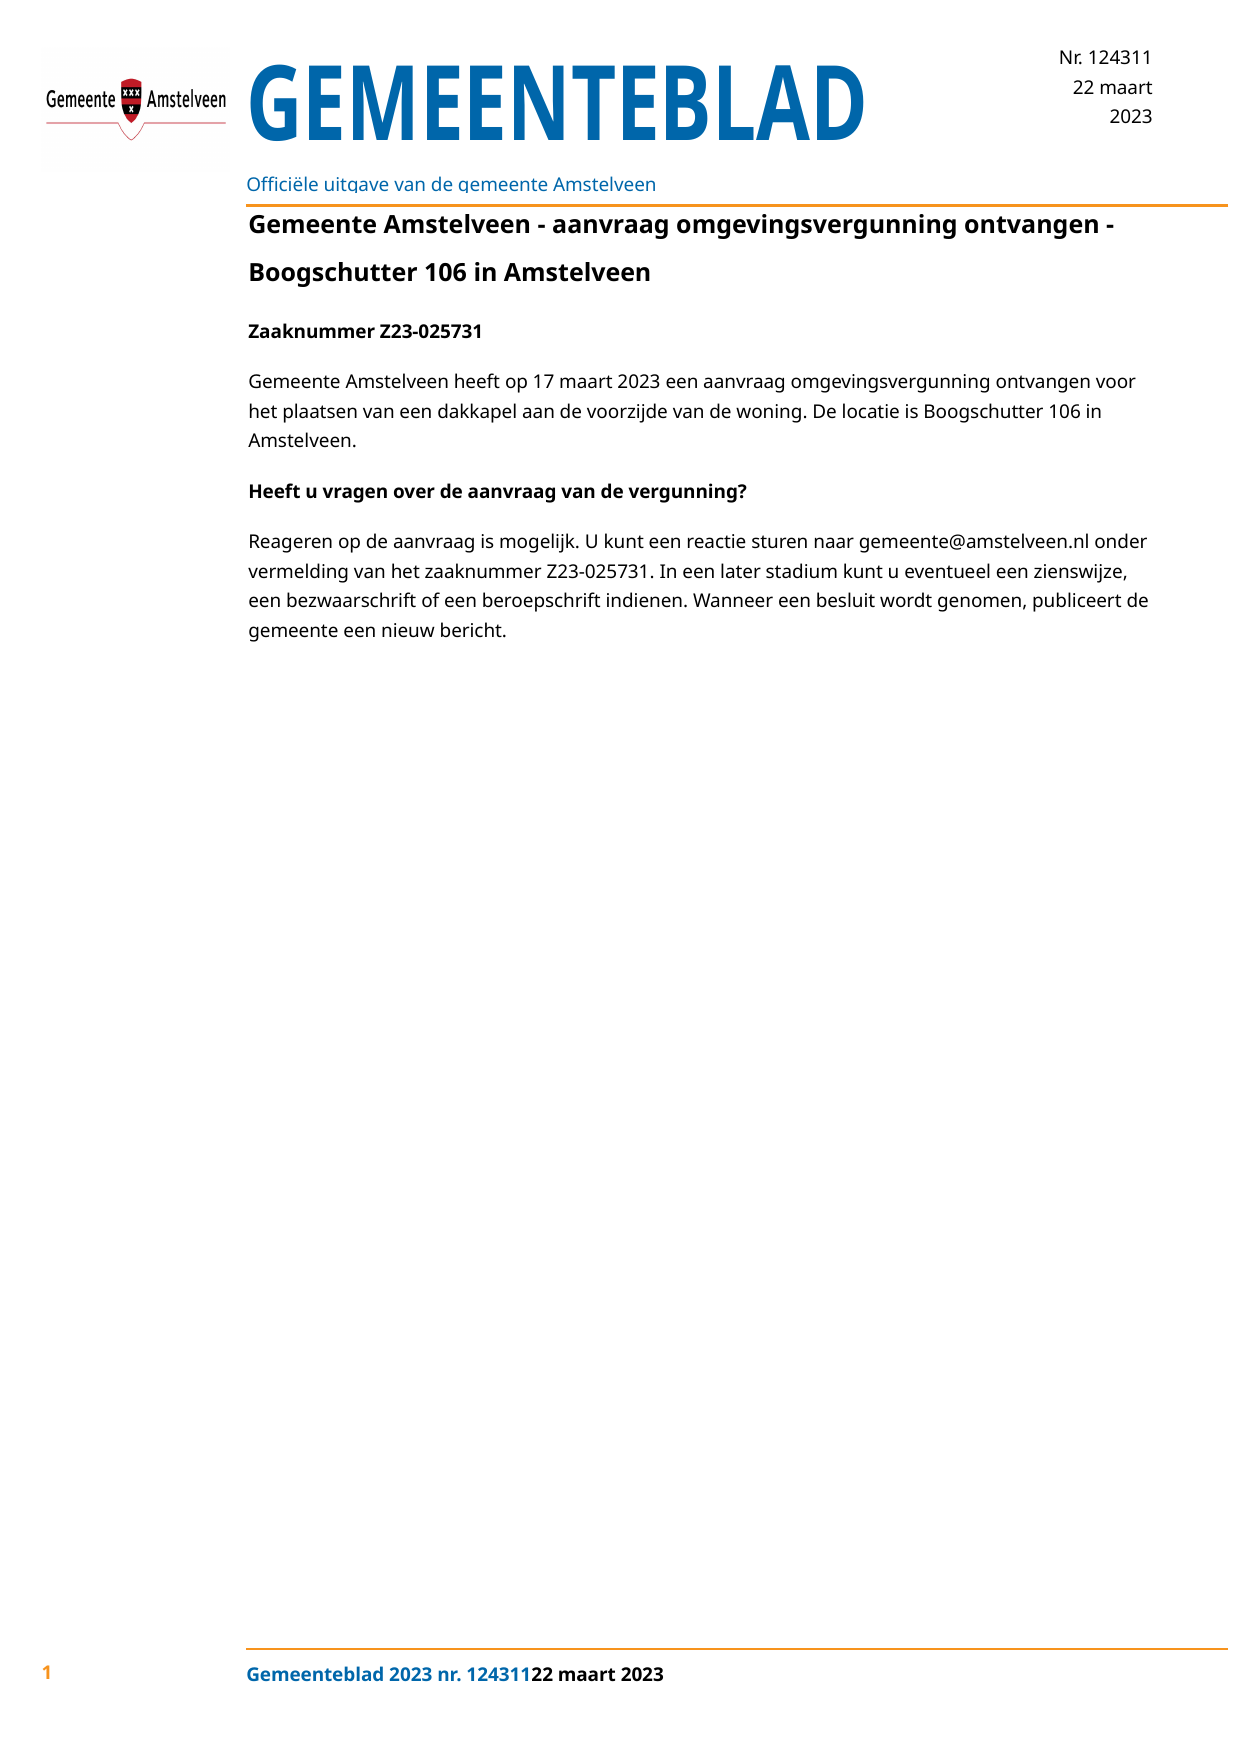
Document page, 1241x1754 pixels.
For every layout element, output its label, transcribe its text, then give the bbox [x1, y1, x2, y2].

picture [41, 47, 231, 172]
text Gemeente Amstelveen - aanvraag omgevingsvergunning ontvangen - Boogschutter 106 in Amstelveen [248, 207, 1152, 288]
text Reageren op de aanvraag is mogelijk. U kunt een reactie sturen naar gemeente@amstelveen.nl onder vermelding van het zaaknummer Z23-025731. In een later stadium kunt u eventueel een zienswijze, een bezwaarschrift of een beroepschrift indienen. Wanneer een besluit wordt genomen, publiceert de gemeente een nieuw bericht. [248, 528, 1152, 643]
text Zaaknummer Z23-025731 [248, 318, 1152, 344]
text Heeft u vragen over de aanvraag van de vergunning? [248, 478, 1152, 504]
text Gemeente Amstelveen heeft op 17 maart 2023 een aanvraag omgevingsvergunning ontvangen voor het plaatsen van een dakkapel aan de voorzijde van de woning. De locatie is Boogschutter 106 in Amstelveen. [248, 368, 1152, 453]
